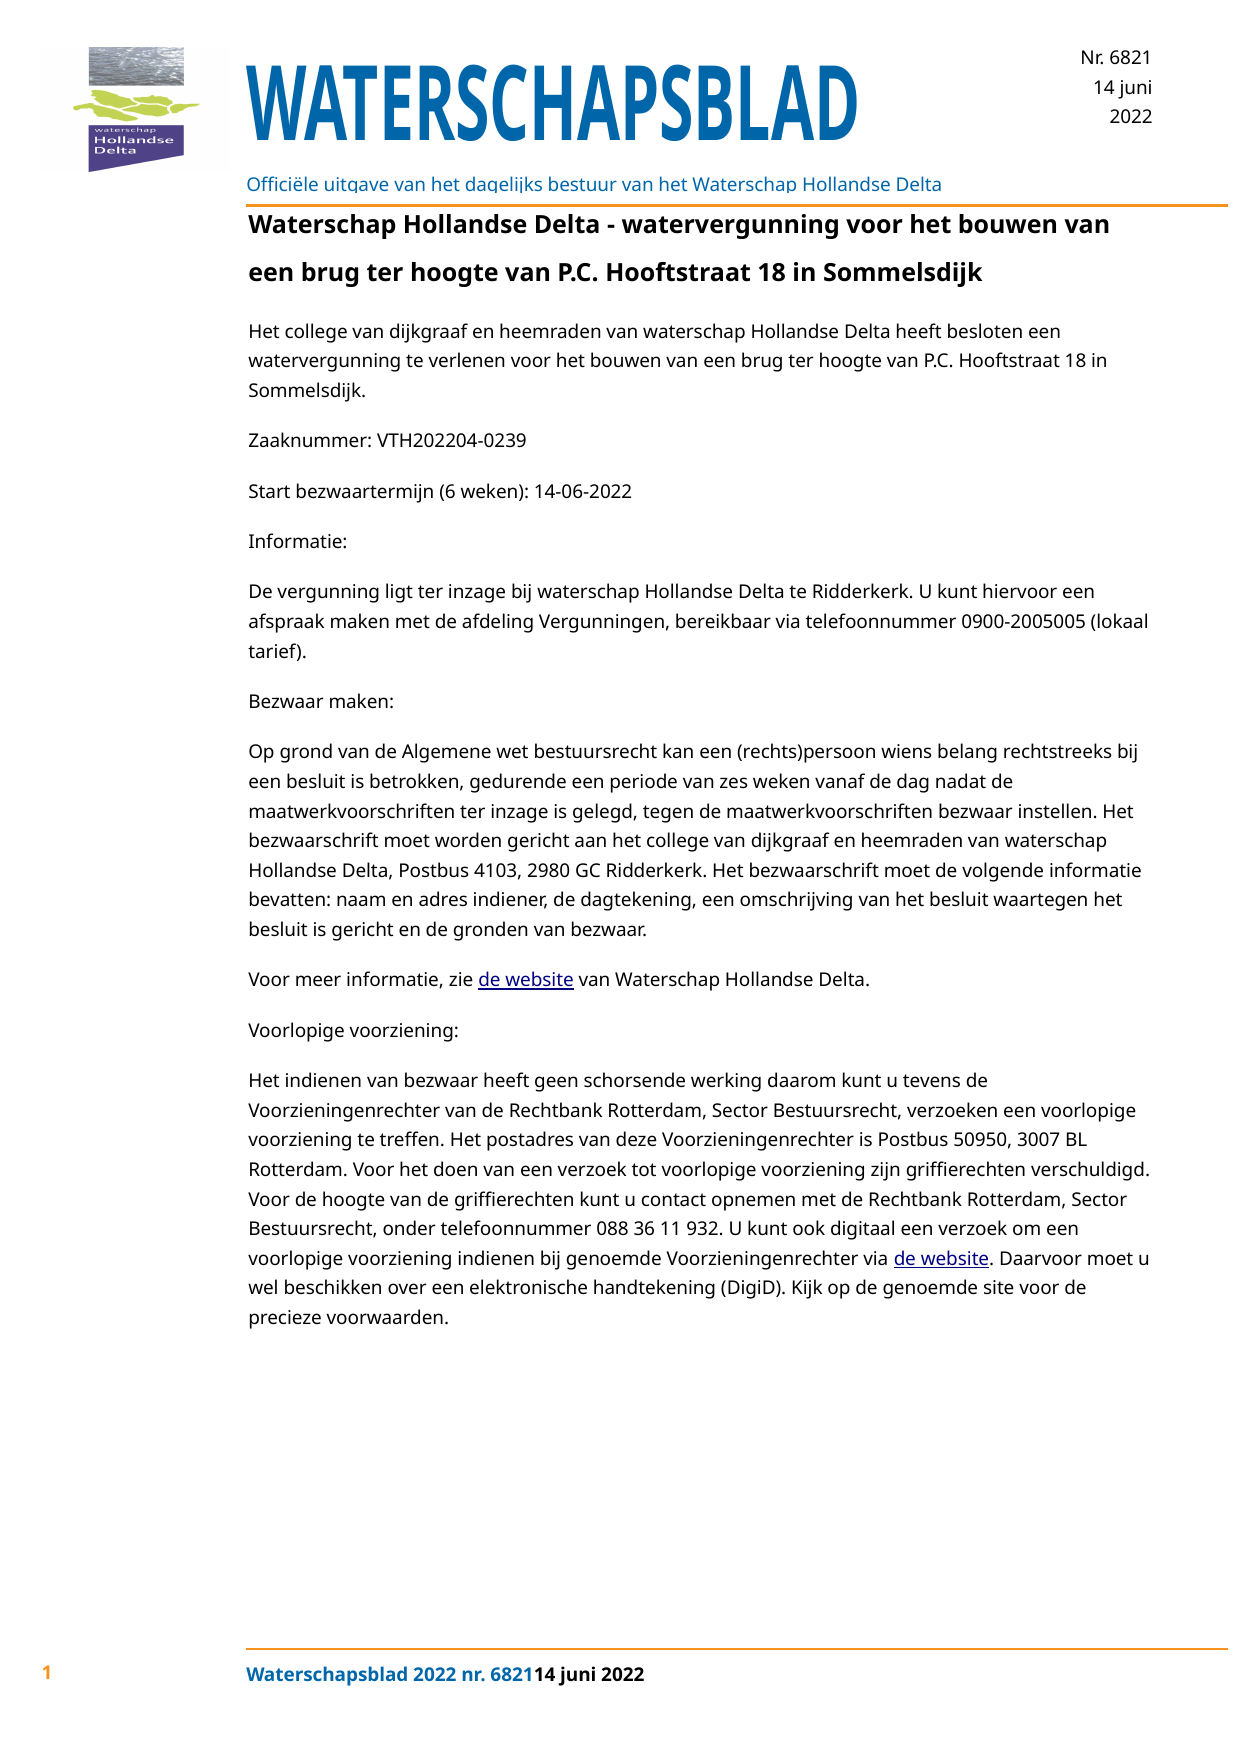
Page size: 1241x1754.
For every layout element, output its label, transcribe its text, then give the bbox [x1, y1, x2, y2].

text Informatie: [248, 528, 1152, 554]
text Voor meer informatie, zie de website van Waterschap Hollandse Delta. [248, 967, 1152, 992]
text Het indienen van bezwaar heeft geen schorsende werking daarom kunt u tevens de Voorzieningenrechter van de Rechtbank Rotterdam, Sector Bestuursrecht, verzoeken een voorlopige voorziening te treffen. Het postadres van deze Voorzieningenrechter is Postbus 50950, 3007 BL Rotterdam. Voor het doen van een verzoek tot voorlopige voorziening zijn griffierechten verschuldigd. Voor de hoogte van de griffierechten kunt u contact opnemen met de Rechtbank Rotterdam, Sector Bestuursrecht, onder telefoonnummer 088 36 11 932. U kunt ook digitaal een verzoek om een voorlopige voorziening indienen bij genoemde Voorzieningenrechter via de website. Daarvoor moet u wel beschikken over een elektronische handtekening (DigiD). Kijk op de genoemde site voor de precieze voorwaarden. [248, 1067, 1152, 1330]
text De vergunning ligt ter inzage bij waterschap Hollandse Delta te Ridderkerk. U kunt hiervoor een afspraak maken met de afdeling Vergunningen, bereikbaar via telefoonnummer 0900-2005005 (lokaal tarief). [248, 579, 1152, 664]
text Start bezwaartermijn (6 weken): 14-06-2022 [248, 478, 1152, 504]
text Op grond van de Algemene wet bestuursrecht kan een (rechts)persoon wiens belang rechtstreeks bij een besluit is betrokken, gedurende een periode van zes weken vanaf de dag nadat de maatwerkvoorschriften ter inzage is gelegd, tegen de maatwerkvoorschriften bezwaar instellen. Het bezwaarschrift moet worden gericht aan het college van dijkgraaf en heemraden van waterschap Hollandse Delta, Postbus 4103, 2980 GC Ridderkerk. Het bezwaarschrift moet de volgende informatie bevatten: naam en adres indiener, de dagtekening, een omschrijving van het besluit waartegen het besluit is gericht en de gronden van bezwaar. [248, 739, 1152, 942]
text Het college van dijkgraaf en heemraden van waterschap Hollandse Delta heeft besloten een watervergunning te verlenen voor het bouwen van een brug ter hoogte van P.C. Hooftstraat 18 in Sommelsdijk. [248, 318, 1152, 403]
text Waterschap Hollandse Delta - watervergunning voor het bouwen van een brug ter hoogte van P.C. Hooftstraat 18 in Sommelsdijk [248, 207, 1152, 288]
text Zaaknummer: VTH202204-0239 [248, 427, 1152, 453]
text Bezwaar maken: [248, 688, 1152, 714]
text Voorlopige voorziening: [248, 1017, 1152, 1043]
picture [41, 47, 231, 172]
